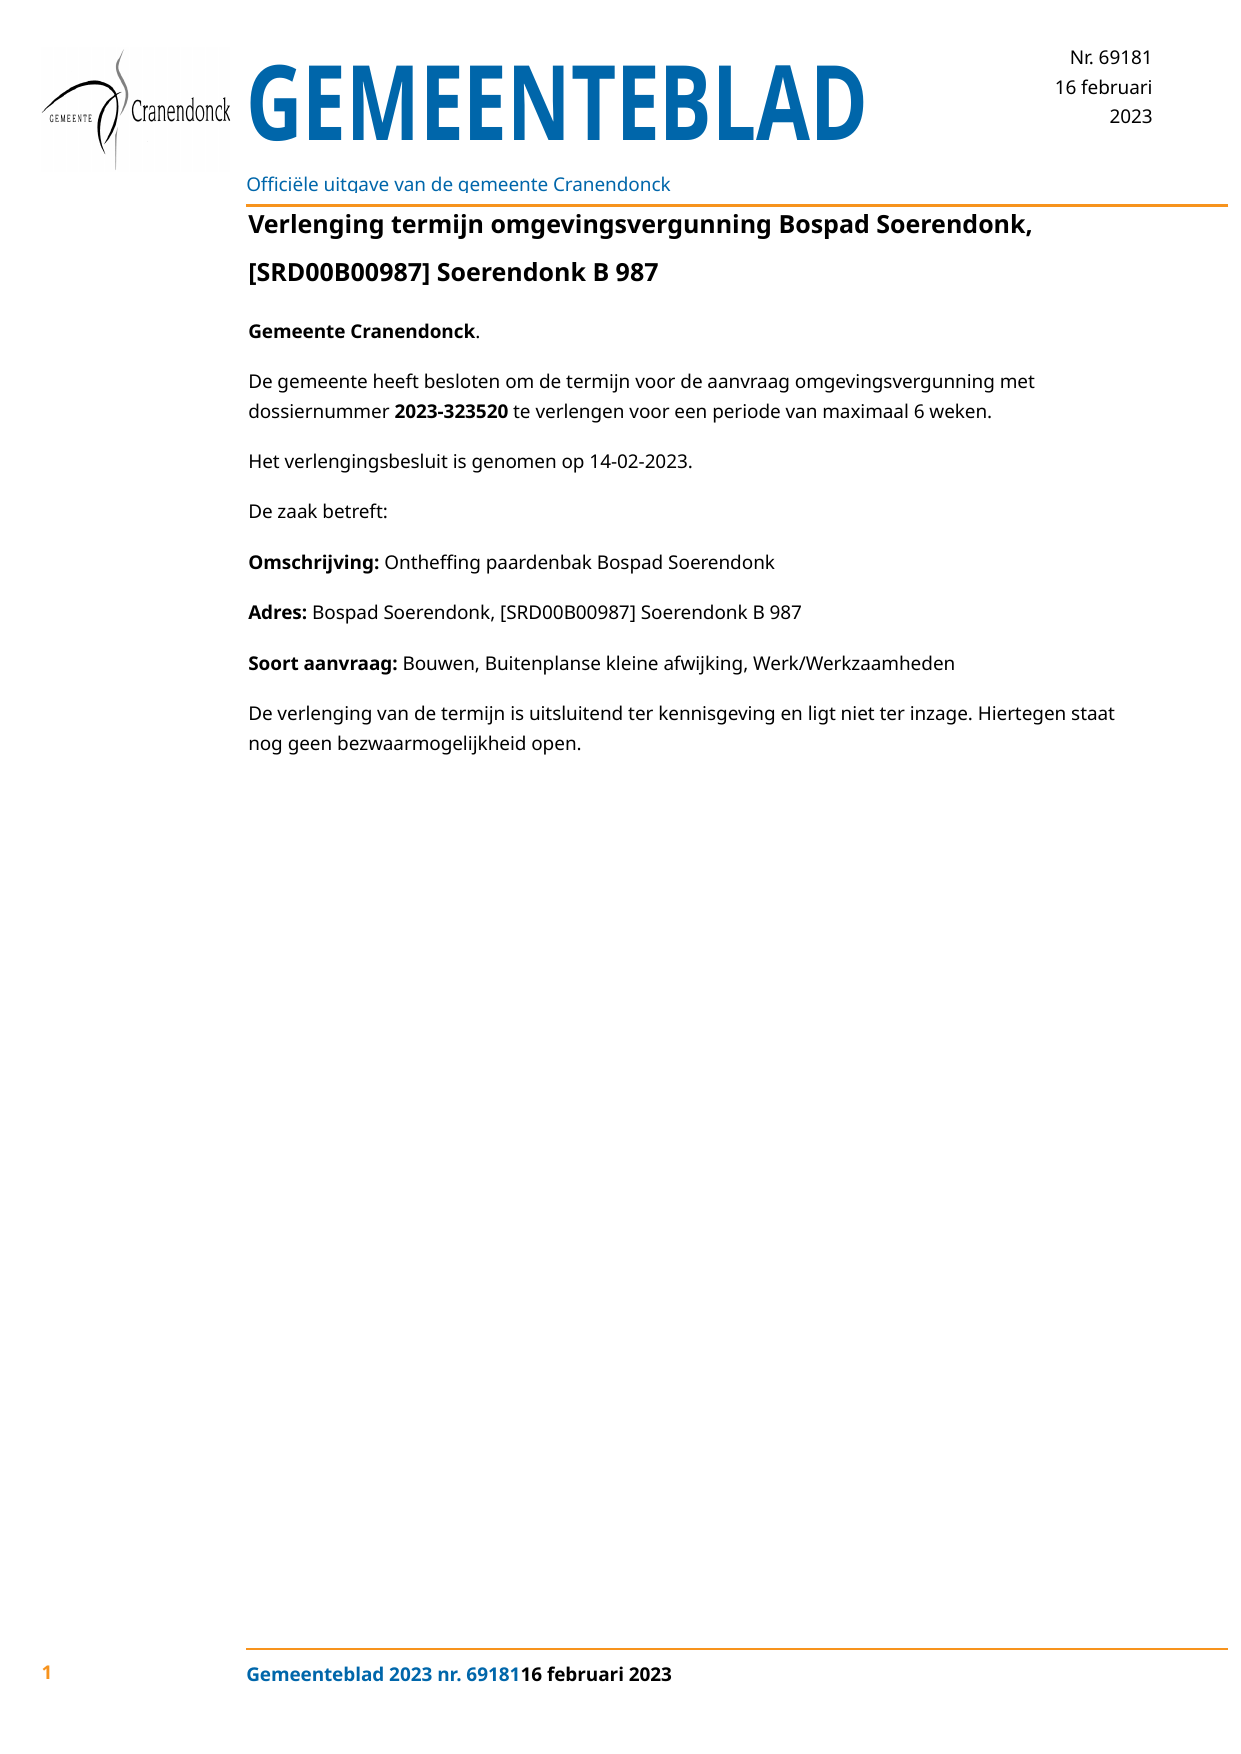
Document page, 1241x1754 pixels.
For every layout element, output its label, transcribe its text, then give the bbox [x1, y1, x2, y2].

text Het verlengingsbesluit is genomen op 14-02-2023. [248, 448, 1152, 474]
picture [41, 47, 231, 172]
text De gemeente heeft besloten om de termijn voor de aanvraag omgevingsvergunning met dossiernummer 2023-323520 te verlengen voor een periode van maximaal 6 weken. [248, 368, 1152, 424]
text Verlenging termijn omgevingsvergunning Bospad Soerendonk, [SRD00B00987] Soerendonk B 987 [248, 207, 1152, 288]
text Adres: Bospad Soerendonk, [SRD00B00987] Soerendonk B 987 [248, 599, 1152, 625]
text Gemeente Cranendonck. [248, 318, 1152, 344]
text De verlenging van de termijn is uitsluitend ter kennisgeving en ligt niet ter inzage. Hiertegen staat nog geen bezwaarmogelijkheid open. [248, 700, 1152, 756]
text Omschrijving: Ontheffing paardenbak Bospad Soerendonk [248, 549, 1152, 575]
text Soort aanvraag: Bouwen, Buitenplanse kleine afwijking, Werk/Werkzaamheden [248, 650, 1152, 676]
text De zaak betreft: [248, 499, 1152, 524]
